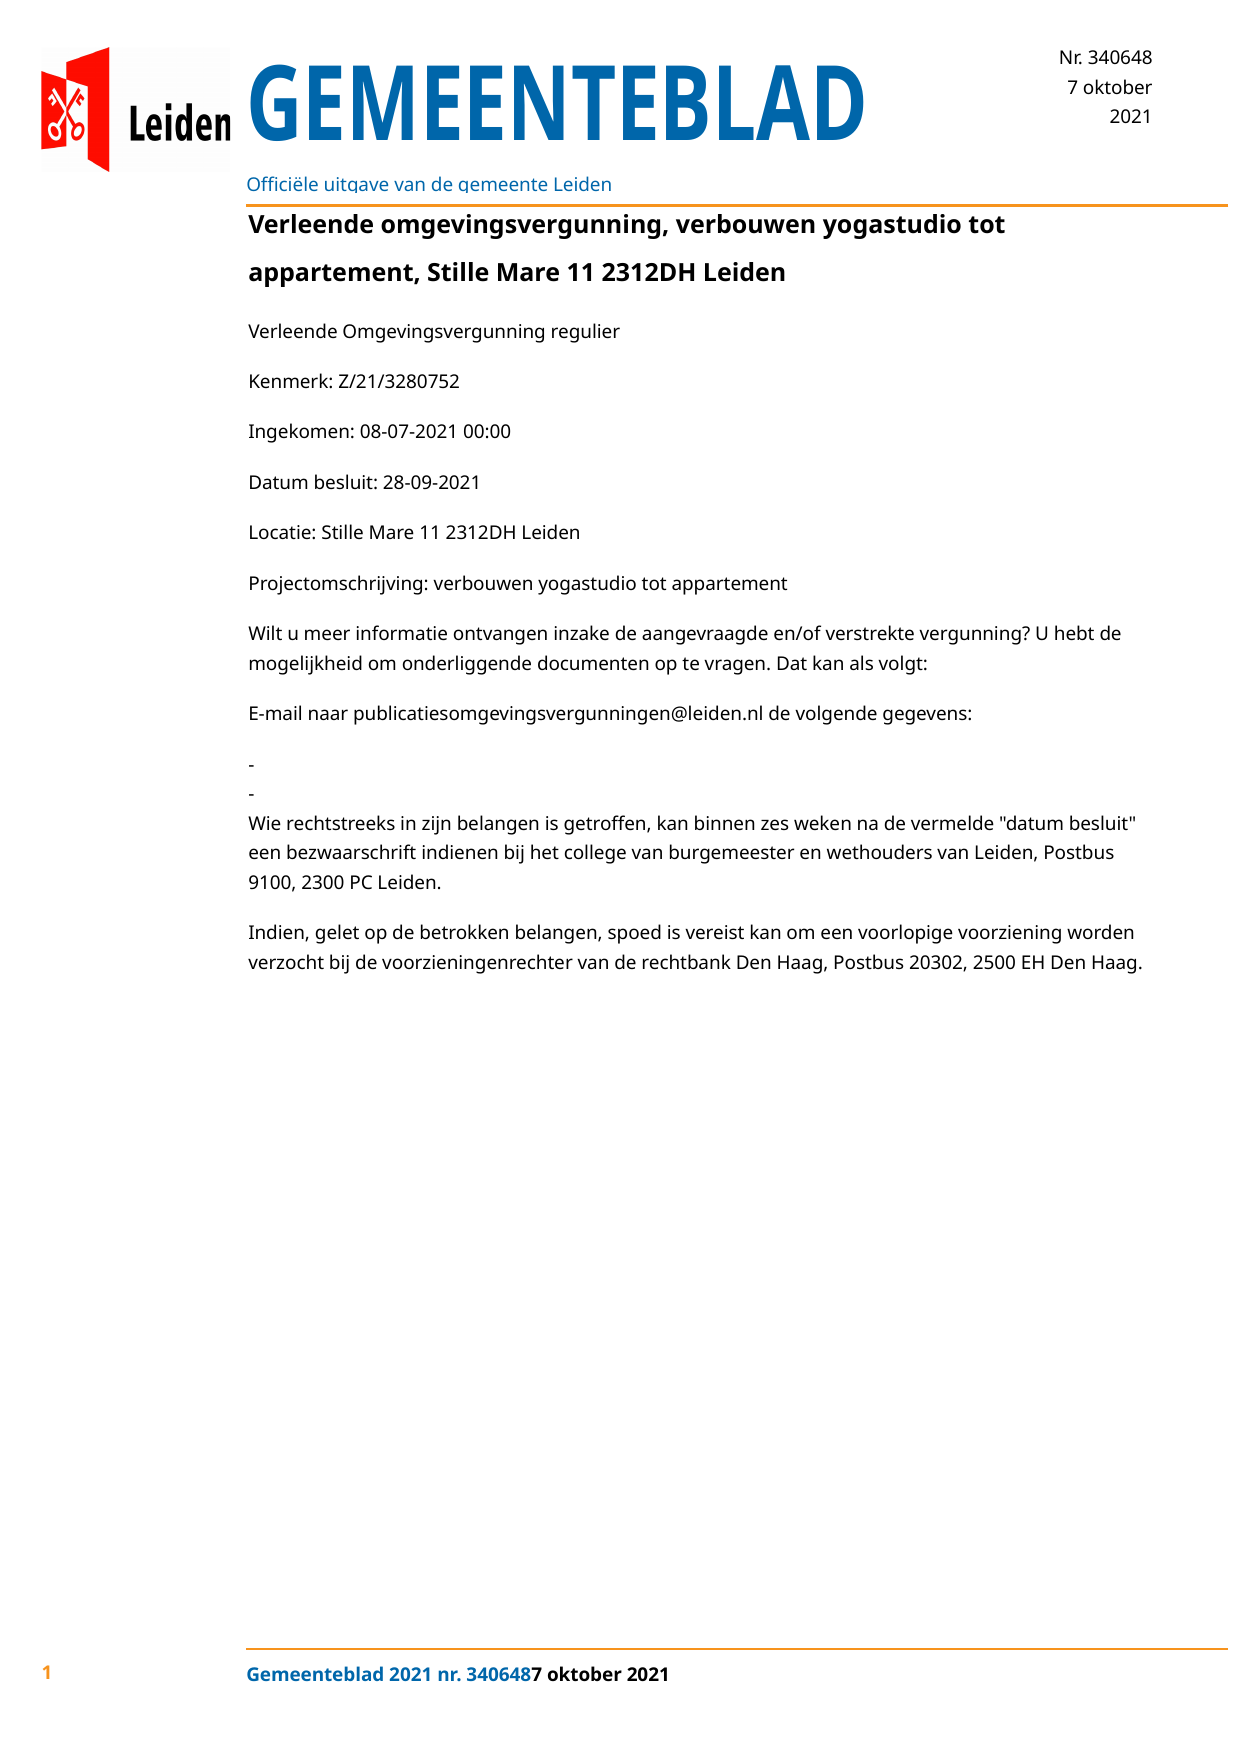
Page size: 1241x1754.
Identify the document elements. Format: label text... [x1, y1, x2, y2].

text Wilt u meer informatie ontvangen inzake de aangevraagde en/of verstrekte vergunning? U hebt de mogelijkheid om onderliggende documenten op te vragen. Dat kan als volgt: [248, 620, 1152, 676]
text Projectomschrijving: verbouwen yogastudio tot appartement [248, 570, 1152, 596]
text E-mail naar publicatiesomgevingsvergunningen@leiden.nl de volgende gegevens: [248, 700, 1152, 726]
text Datum besluit: 28-09-2021 [248, 469, 1152, 495]
text Indien, gelet op de betrokken belangen, spoed is vereist kan om een voorlopige voorziening worden verzocht bij de voorzieningenrechter van de rechtbank Den Haag, Postbus 20302, 2500 EH Den Haag. [248, 919, 1152, 975]
text Locatie: Stille Mare 11 2312DH Leiden [248, 519, 1152, 545]
text Verleende Omgevingsvergunning regulier [248, 318, 1152, 344]
text Wie rechtstreeks in zijn belangen is getroffen, kan binnen zes weken na de vermelde "datum besluit" een bezwaarschrift indienen bij het college van burgemeester en wethouders van Leiden, Postbus 9100, 2300 PC Leiden. [248, 810, 1152, 895]
text Ingekomen: 08-07-2021 00:00 [248, 419, 1152, 444]
text Verleende omgevingsvergunning, verbouwen yogastudio tot appartement, Stille Mare 11 2312DH Leiden [248, 207, 1152, 288]
text Kenmerk: Z/21/3280752 [248, 368, 1152, 394]
picture [41, 47, 231, 172]
